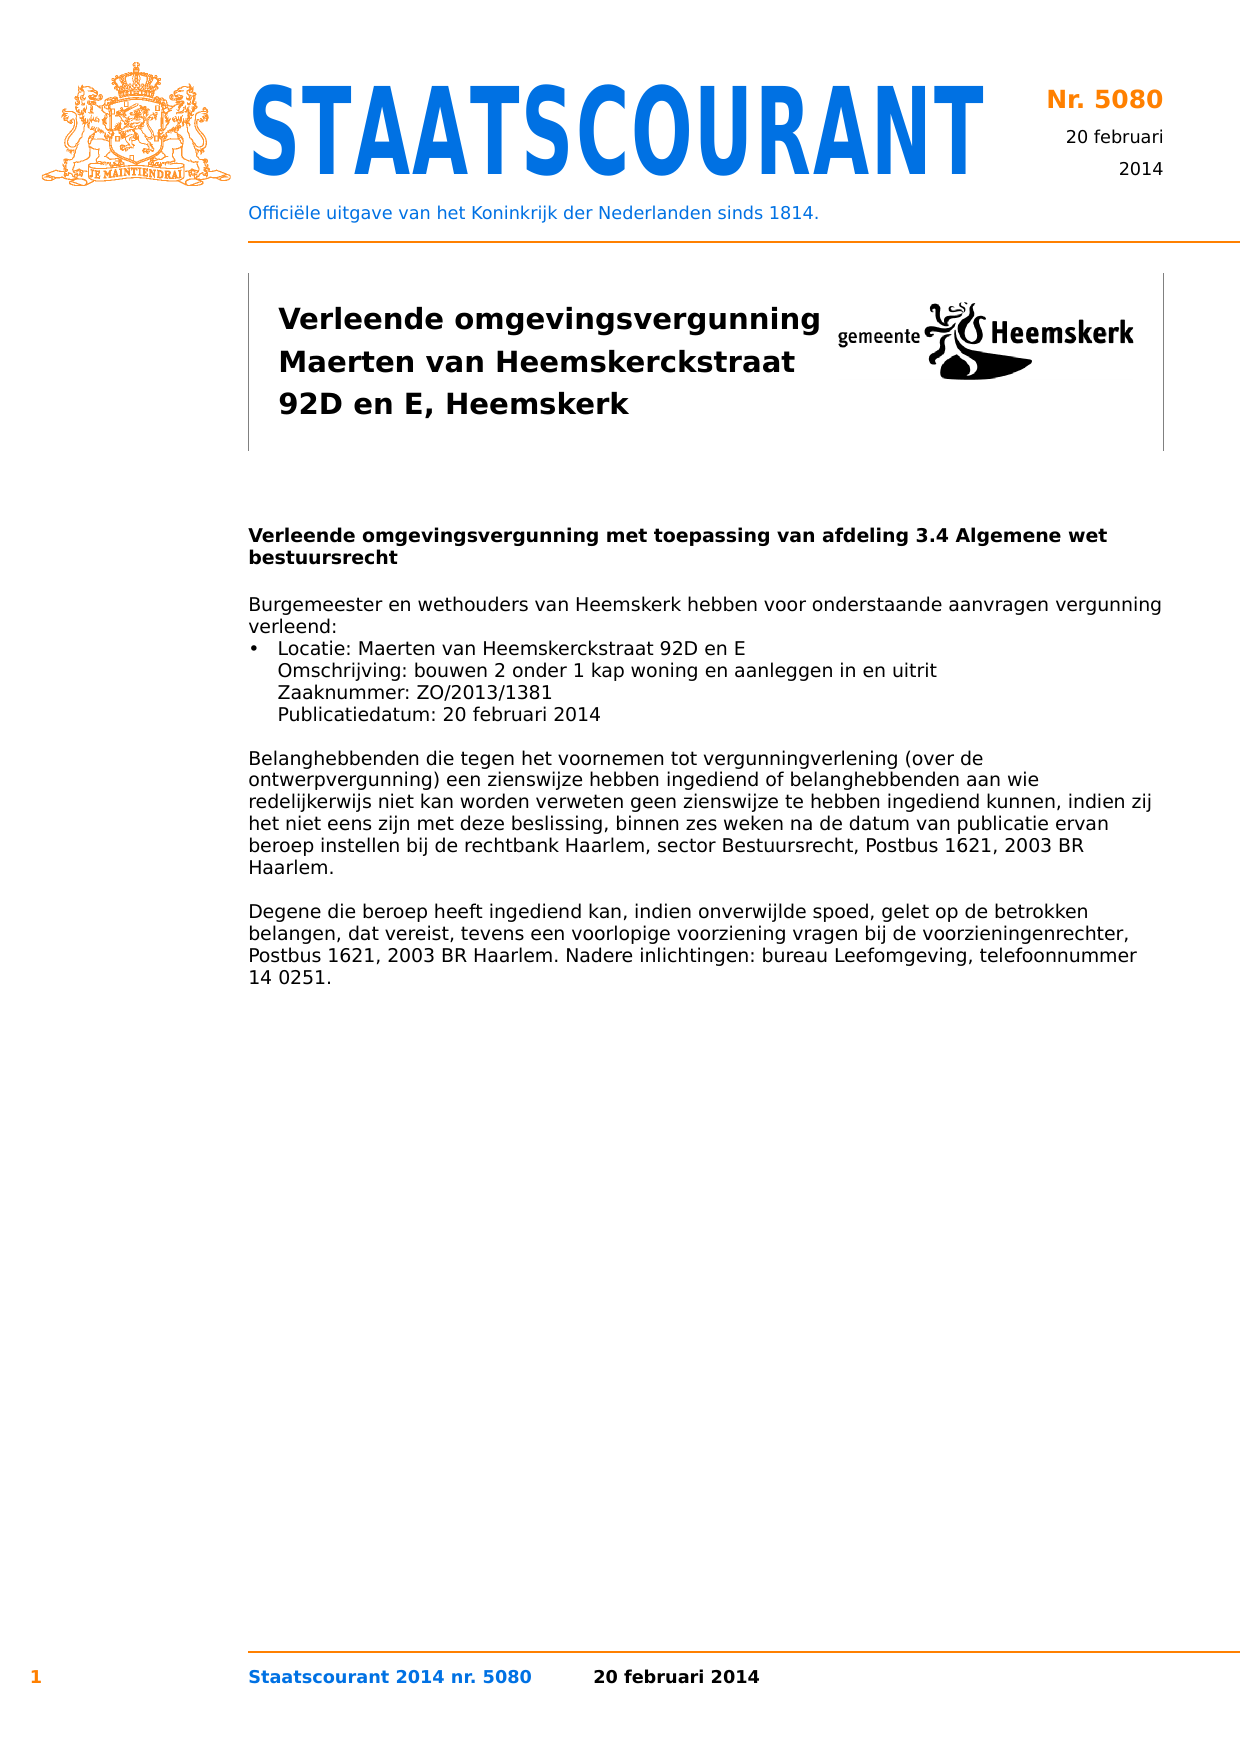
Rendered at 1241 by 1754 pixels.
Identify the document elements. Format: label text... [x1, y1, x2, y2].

text Burgemeester en wethouders van Heemskerk hebben voor onderstaande aanvragen vergunning verleend: [248, 594, 1163, 638]
table_header Nr. 5080 [998, 62, 1240, 121]
text Publicatiedatum: 20 februari 2014 [277, 703, 1163, 726]
subtitle Verleende omgevingsvergunning met toepassing van afdeling 3.4 Algemene wet bestuursrecht [248, 525, 1163, 569]
text Omschrijving: bouwen 2 onder 1 kap woning en aanleggen in en uitrit [277, 659, 1163, 682]
table_header STAATSCOURANT [248, 62, 998, 203]
text Belanghebbenden die tegen het voornemen tot vergunningverlening (over de ontwerpvergunning) een zienswijze hebben ingediend of belanghebbenden aan wie redelijkerwijs niet kan worden verweten geen zienswijze te hebben ingediend kunnen, indien zij het niet eens zijn met deze beslissing, binnen zes weken na de datum van publicatie ervan beroep instellen bij de rechtbank Haarlem, sector Bestuursrecht, Postbus 1621, 2003 BR Haarlem. [248, 747, 1163, 879]
table_cell 20 februari [998, 121, 1240, 153]
table_header [25, 62, 248, 241]
table_cell Officiële uitgave van het Koninkrijk der Nederlanden sinds 1814. [248, 203, 1240, 241]
text Zaaknummer: ZO/2013/1381 [277, 682, 1163, 703]
table_cell 2014 [998, 153, 1240, 203]
picture [838, 302, 1134, 380]
picture [41, 62, 231, 186]
text • Locatie: Maerten van Heemskerckstraat 92D en E [248, 638, 1163, 659]
subtitle Verleende omgevingsvergunning Maerten van Heemskerckstraat 92D en E, Heemskerk [249, 273, 1163, 451]
text Degene die beroep heeft ingediend kan, indien onverwijlde spoed, gelet op de betrokken belangen, dat vereist, tevens een voorlopige voorziening vragen bij de voorzieningenrechter, Postbus 1621, 2003 BR Haarlem. Nadere inlichtingen: bureau Leefomgeving, telefoonnummer 14 0251. [248, 901, 1163, 989]
